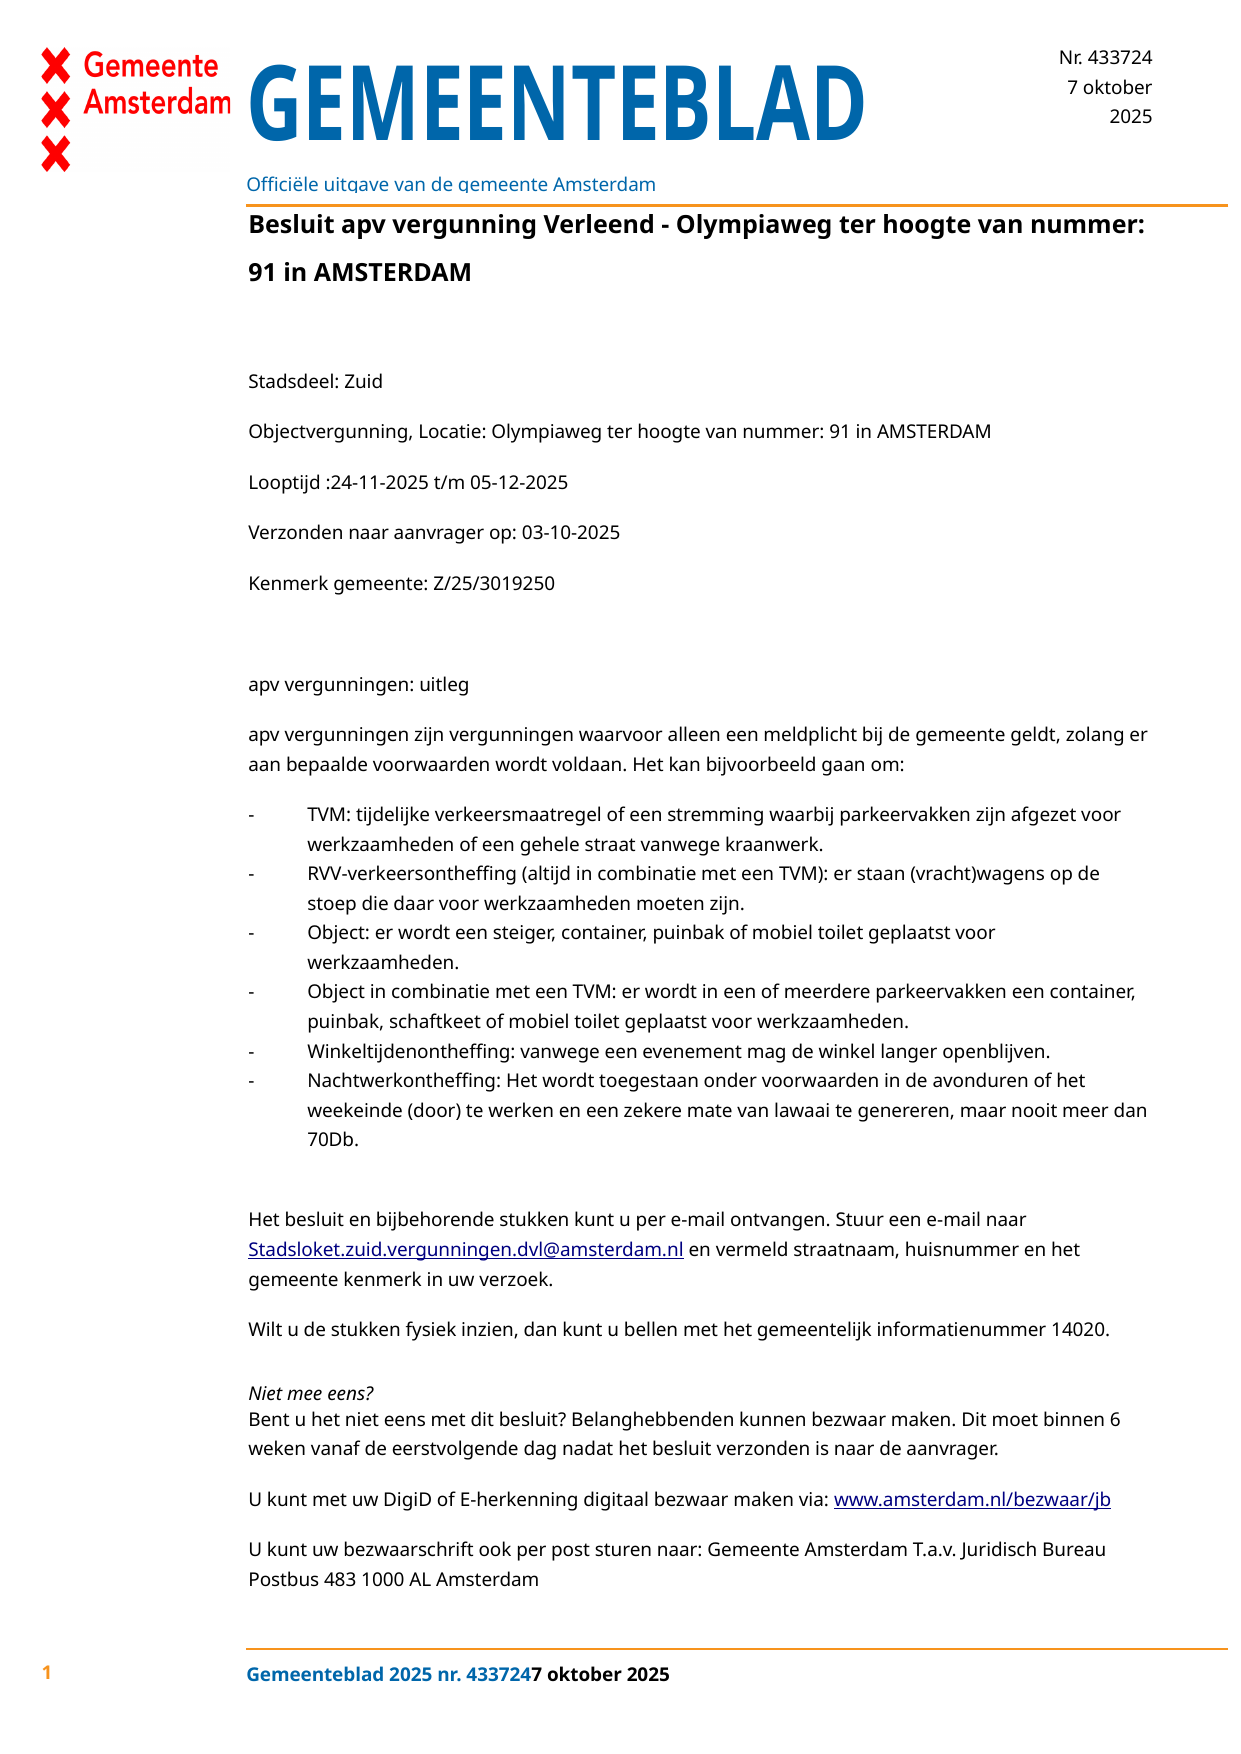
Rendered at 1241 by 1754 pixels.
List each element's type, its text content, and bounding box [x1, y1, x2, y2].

text Wilt u de stukken fysiek inzien, dan kunt u bellen met het gemeentelijk informatienummer 14020. [248, 1316, 1152, 1342]
text Kenmerk gemeente: Z/25/3019250 [248, 570, 1152, 596]
text Niet mee eens? [248, 1380, 1152, 1406]
text U kunt met uw DigiD of E-herkenning digitaal bezwaar maken via: www.amsterdam.nl/bezwaar/jb [248, 1486, 1152, 1512]
list Object in combinatie met een TVM: er wordt in een of meerdere parkeervakken een container, puinbak, schaftkeet of mobiel toilet geplaatst voor werkzaamheden. [248, 979, 1152, 1034]
text Besluit apv vergunning Verleend - Olympiaweg ter hoogte van nummer: 91 in AMSTERDAM [248, 207, 1152, 288]
text Objectvergunning, Locatie: Olympiaweg ter hoogte van nummer: 91 in AMSTERDAM [248, 419, 1152, 444]
list RVV-verkeersontheffing (altijd in combinatie met een TVM): er staan (vracht)wagens op de stoep die daar voor werkzaamheden moeten zijn. [248, 860, 1152, 916]
picture [41, 47, 231, 172]
list TVM: tijdelijke verkeersmaatregel of een stremming waarbij parkeervakken zijn afgezet voor werkzaamheden of een gehele straat vanwege kraanwerk. [248, 801, 1152, 857]
text apv vergunningen zijn vergunningen waarvoor alleen een meldplicht bij de gemeente geldt, zolang er aan bepaalde voorwaarden wordt voldaan. Het kan bijvoorbeeld gaan om: [248, 721, 1152, 777]
text Stadsdeel: Zuid [248, 368, 1152, 394]
list Nachtwerkontheffing: Het wordt toegestaan onder voorwaarden in de avonduren of het weekeinde (door) te werken en een zekere mate van lawaai te genereren, maar nooit meer dan 70Db. [248, 1067, 1152, 1152]
text Bent u het niet eens met dit besluit? Belanghebbenden kunnen bezwaar maken. Dit moet binnen 6 weken vanaf de eerstvolgende dag nadat het besluit verzonden is naar de aanvrager. [248, 1406, 1152, 1461]
text Verzonden naar aanvrager op: 03-10-2025 [248, 519, 1152, 545]
list Winkeltijdenontheffing: vanwege een evenement mag de winkel langer openblijven. [248, 1038, 1152, 1064]
text U kunt uw bezwaarschrift ook per post sturen naar: Gemeente Amsterdam T.a.v. Juridisch Bureau Postbus 483 1000 AL Amsterdam [248, 1536, 1152, 1592]
text apv vergunningen: uitleg [248, 671, 1152, 697]
text Looptijd :24-11-2025 t/m 05-12-2025 [248, 469, 1152, 495]
text Het besluit en bijbehorende stukken kunt u per e-mail ontvangen. Stuur een e-mail naar Stadsloket.zuid.vergunningen.dvl@amsterdam.nl en vermeld straatnaam, huisnummer en het gemeente kenmerk in uw verzoek. [248, 1207, 1152, 1292]
list Object: er wordt een steiger, container, puinbak of mobiel toilet geplaatst voor werkzaamheden. [248, 919, 1152, 975]
